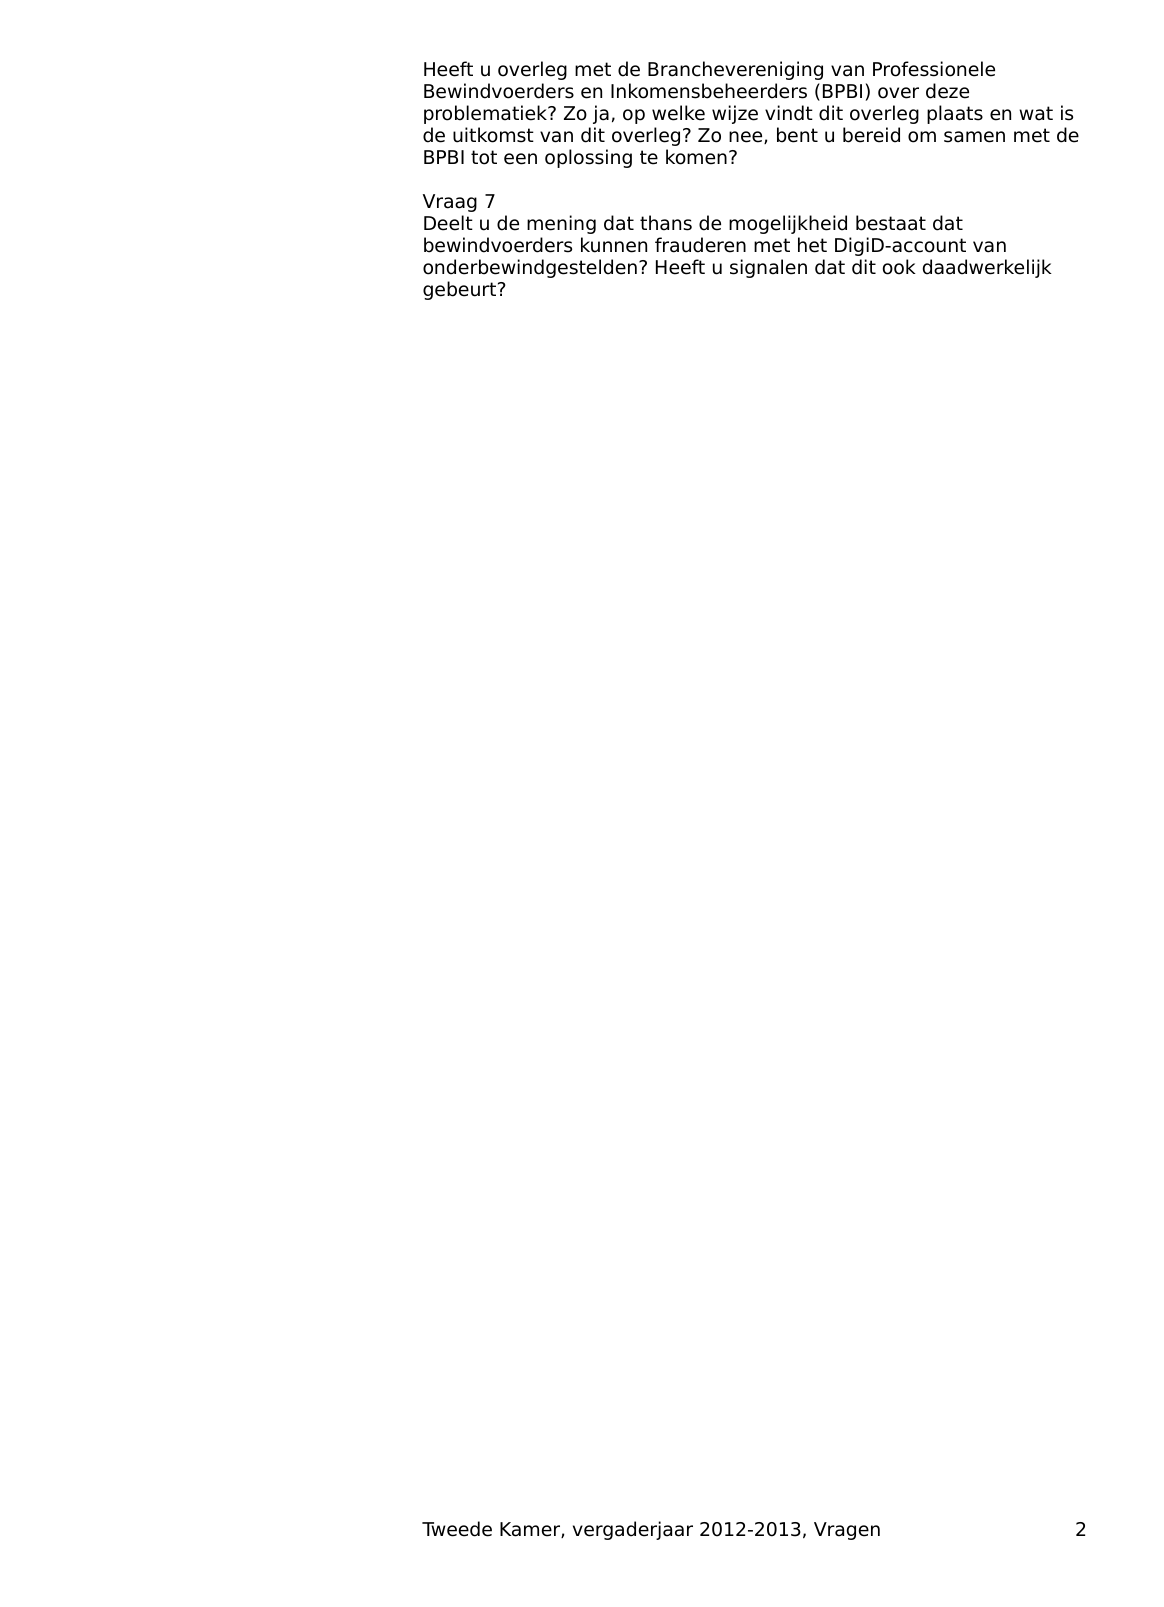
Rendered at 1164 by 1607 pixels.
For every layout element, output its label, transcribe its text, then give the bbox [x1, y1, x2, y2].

text Deelt u de mening dat thans de mogelijkheid bestaat dat bewindvoerders kunnen frauderen met het DigiD-account van onderbewindgestelden? Heeft u signalen dat dit ook daadwerkelijk gebeurt? [422, 213, 1087, 301]
text Heeft u overleg met de Branchevereniging van Professionele Bewindvoerders en Inkomensbeheerders (BPBI) over deze problematiek? Zo ja, op welke wijze vindt dit overleg plaats en wat is de uitkomst van dit overleg? Zo nee, bent u bereid om samen met de BPBI tot een oplossing te komen? [422, 59, 1087, 169]
text Vraag 7 [422, 191, 1087, 213]
